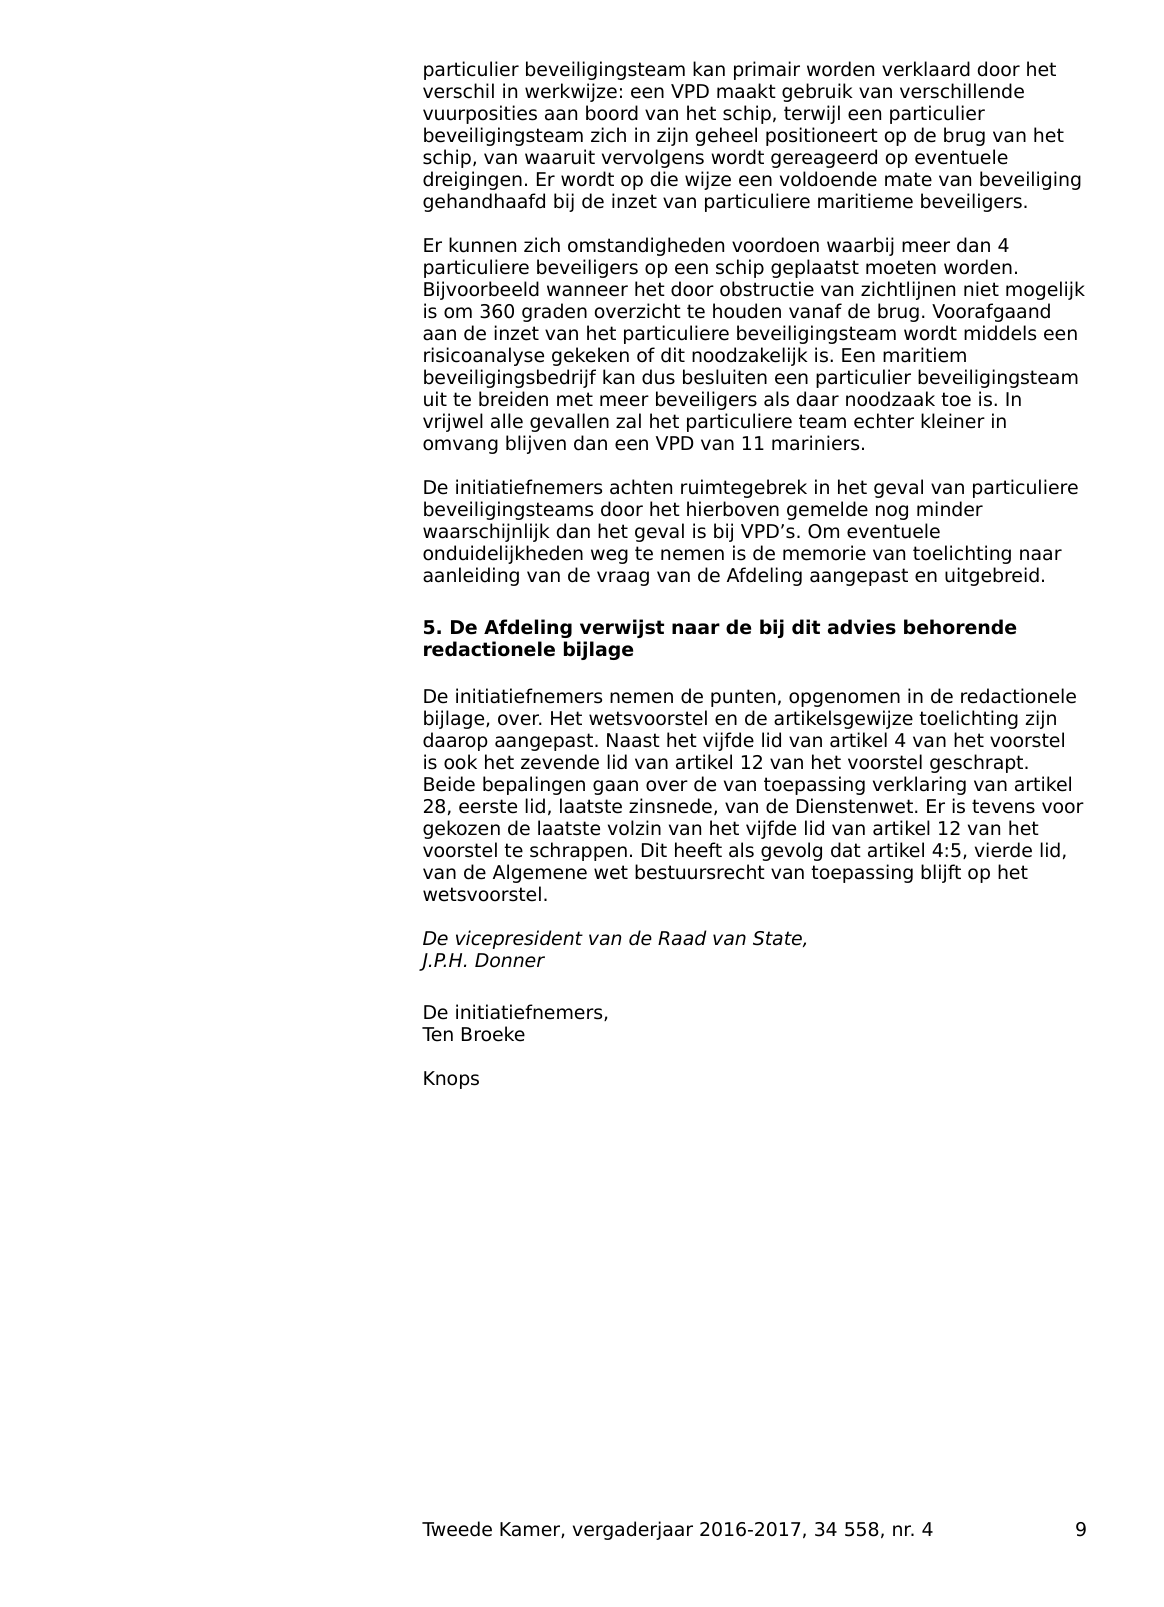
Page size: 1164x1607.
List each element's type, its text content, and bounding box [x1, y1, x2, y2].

text De initiatiefnemers nemen de punten, opgenomen in de redactionele bijlage, over. Het wetsvoorstel en de artikelsgewijze toelichting zijn daarop aangepast. Naast het vijfde lid van artikel 4 van het voorstel is ook het zevende lid van artikel 12 van het voorstel geschrapt. Beide bepalingen gaan over de van toepassing verklaring van artikel 28, eerste lid, laatste zinsnede, van de Dienstenwet. Er is tevens voor gekozen de laatste volzin van het vijfde lid van artikel 12 van het voorstel te schrappen. Dit heeft als gevolg dat artikel 4:5, vierde lid, van de Algemene wet bestuursrecht van toepassing blijft op het wetsvoorstel. [422, 686, 1087, 906]
text De vicepresident van de Raad van State, [422, 928, 1087, 950]
text De initiatiefnemers achten ruimtegebrek in het geval van particuliere beveiligingsteams door het hierboven gemelde nog minder waarschijnlijk dan het geval is bij VPD’s. Om eventuele onduidelijkheden weg te nemen is de memorie van toelichting naar aanleiding van de vraag van de Afdeling aangepast en uitgebreid. [422, 477, 1087, 587]
text De initiatiefnemers, Ten Broeke Knops [422, 1002, 1087, 1090]
subtitle 5. De Afdeling verwijst naar de bij dit advies behorende redactionele bijlage [422, 617, 1087, 661]
text Er kunnen zich omstandigheden voordoen waarbij meer dan 4 particuliere beveiligers op een schip geplaatst moeten worden. Bijvoorbeeld wanneer het door obstructie van zichtlijnen niet mogelijk is om 360 graden overzicht te houden vanaf de brug. Voorafgaand aan de inzet van het particuliere beveiligingsteam wordt middels een risicoanalyse gekeken of dit noodzakelijk is. Een maritiem beveiligingsbedrijf kan dus besluiten een particulier beveiligingsteam uit te breiden met meer beveiligers als daar noodzaak toe is. In vrijwel alle gevallen zal het particuliere team echter kleiner in omvang blijven dan een VPD van 11 mariniers. [422, 235, 1087, 455]
text particulier beveiligingsteam kan primair worden verklaard door het verschil in werkwijze: een VPD maakt gebruik van verschillende vuurposities aan boord van het schip, terwijl een particulier beveiligingsteam zich in zijn geheel positioneert op de brug van het schip, van waaruit vervolgens wordt gereageerd op eventuele dreigingen. Er wordt op die wijze een voldoende mate van beveiliging gehandhaafd bij de inzet van particuliere maritieme beveiligers. [422, 59, 1087, 213]
text J.P.H. Donner [422, 950, 1087, 972]
